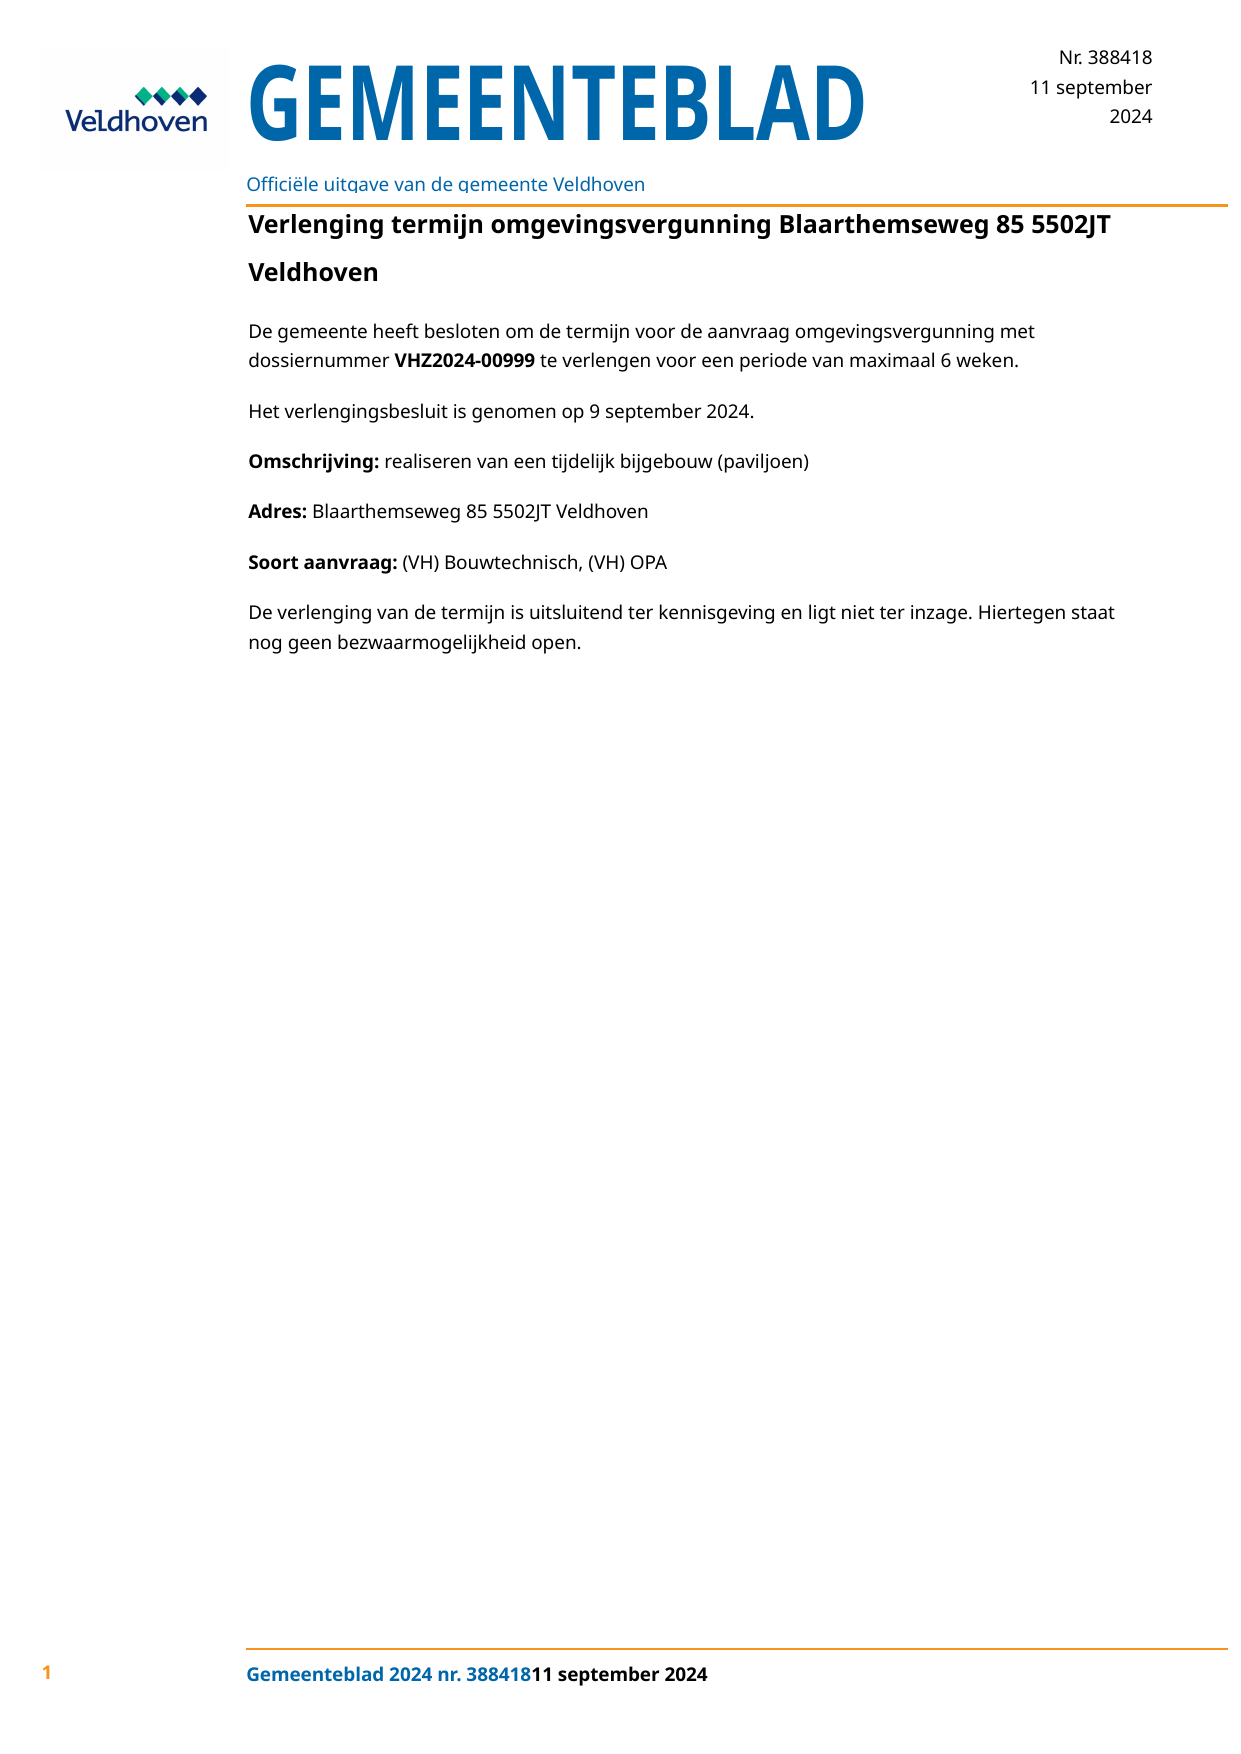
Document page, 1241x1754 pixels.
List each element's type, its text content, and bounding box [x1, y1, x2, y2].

text Het verlengingsbesluit is genomen op 9 september 2024. [248, 398, 1152, 424]
text Verlenging termijn omgevingsvergunning Blaarthemseweg 85 5502JT Veldhoven [248, 207, 1152, 288]
text Omschrijving: realiseren van een tijdelijk bijgebouw (paviljoen) [248, 448, 1152, 474]
text De verlenging van de termijn is uitsluitend ter kennisgeving en ligt niet ter inzage. Hiertegen staat nog geen bezwaarmogelijkheid open. [248, 599, 1152, 655]
picture [41, 47, 231, 172]
text Adres: Blaarthemseweg 85 5502JT Veldhoven [248, 499, 1152, 524]
text Soort aanvraag: (VH) Bouwtechnisch, (VH) OPA [248, 549, 1152, 575]
text De gemeente heeft besloten om de termijn voor de aanvraag omgevingsvergunning met dossiernummer VHZ2024-00999 te verlengen voor een periode van maximaal 6 weken. [248, 318, 1152, 373]
